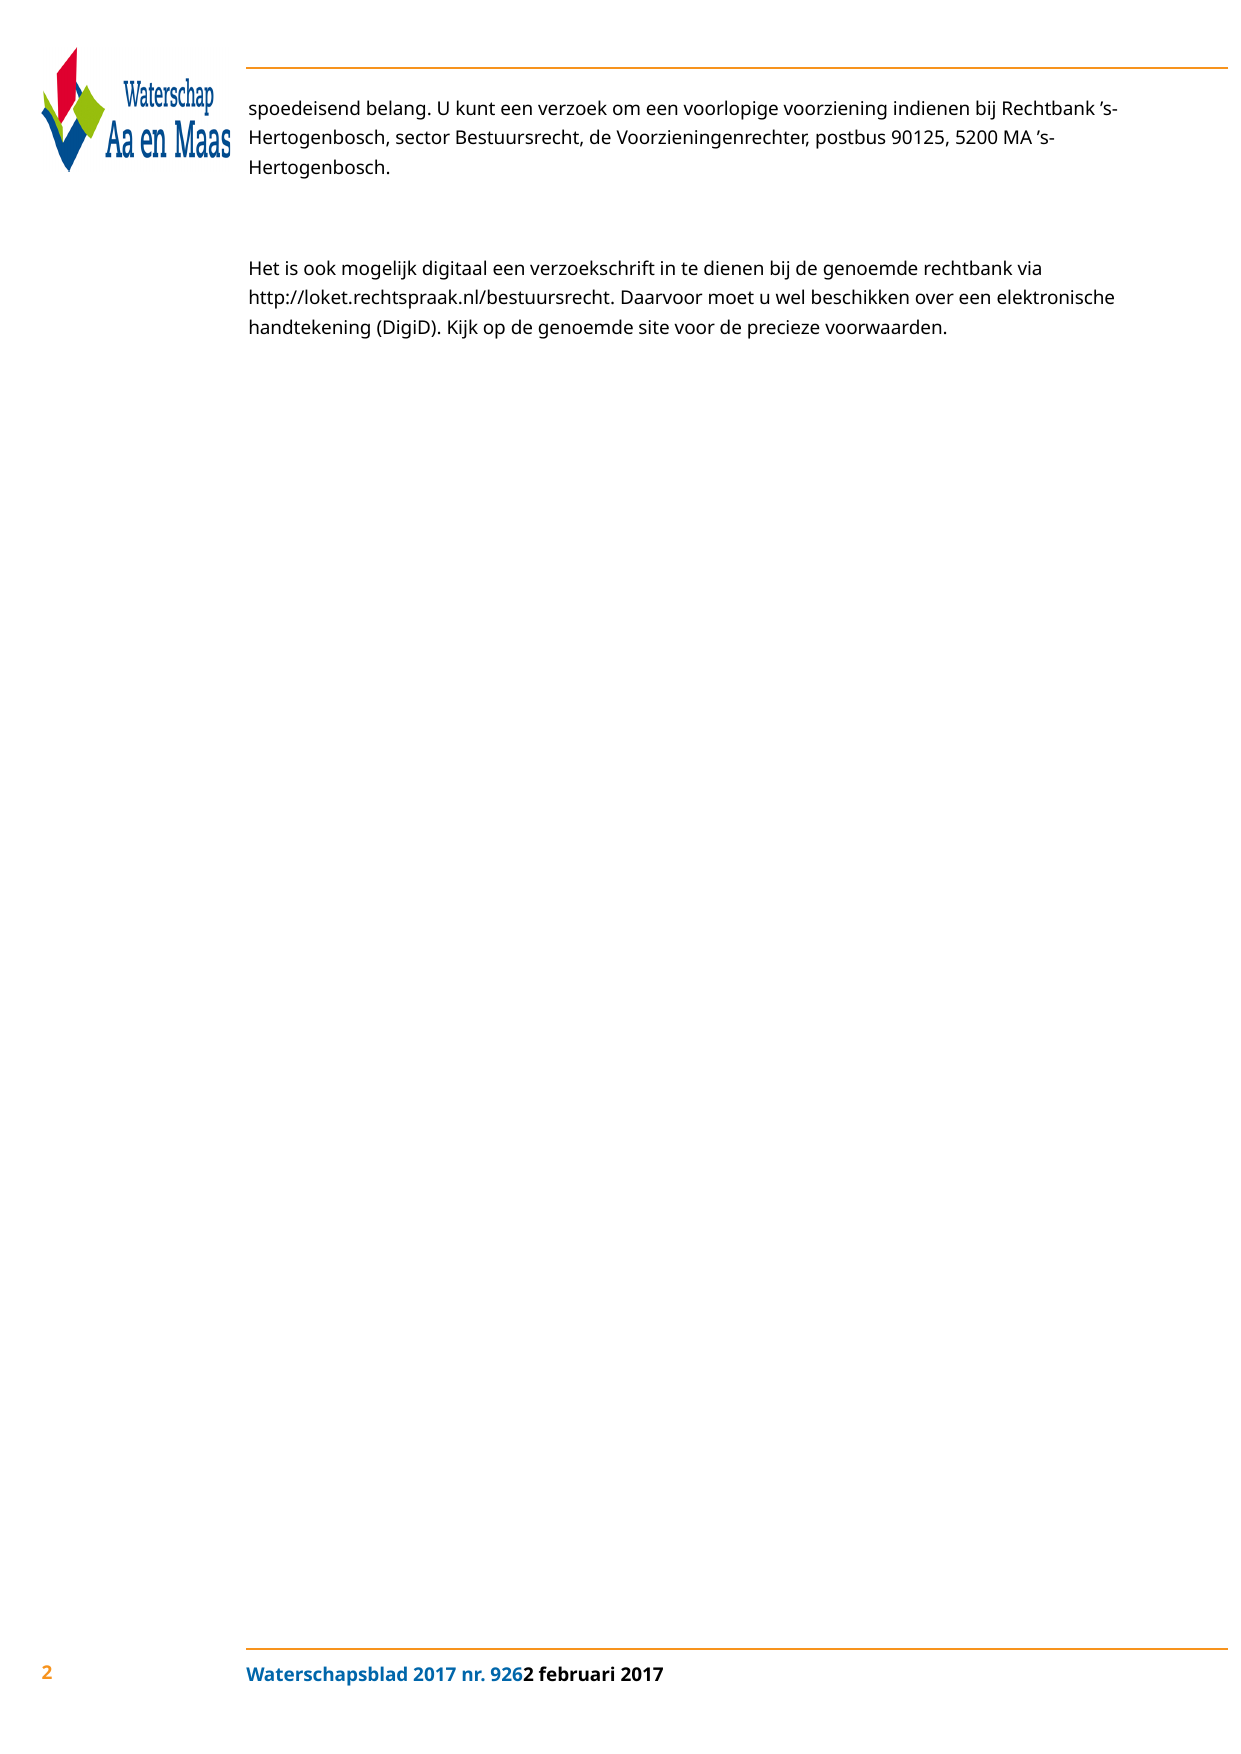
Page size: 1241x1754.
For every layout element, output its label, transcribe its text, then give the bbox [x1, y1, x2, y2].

text spoedeisend belang. U kunt een verzoek om een voorlopige voorziening indienen bij Rechtbank ’s-Hertogenbosch, sector Bestuursrecht, de Voorzieningenrechter, postbus 90125, 5200 MA ’s-Hertogenbosch. [248, 95, 1152, 180]
text Het is ook mogelijk digitaal een verzoekschrift in te dienen bij de genoemde rechtbank via http://loket.rechtspraak.nl/bestuursrecht. Daarvoor moet u wel beschikken over een elektronische handtekening (DigiD). Kijk op de genoemde site voor de precieze voorwaarden. [248, 255, 1152, 340]
picture [41, 47, 231, 172]
